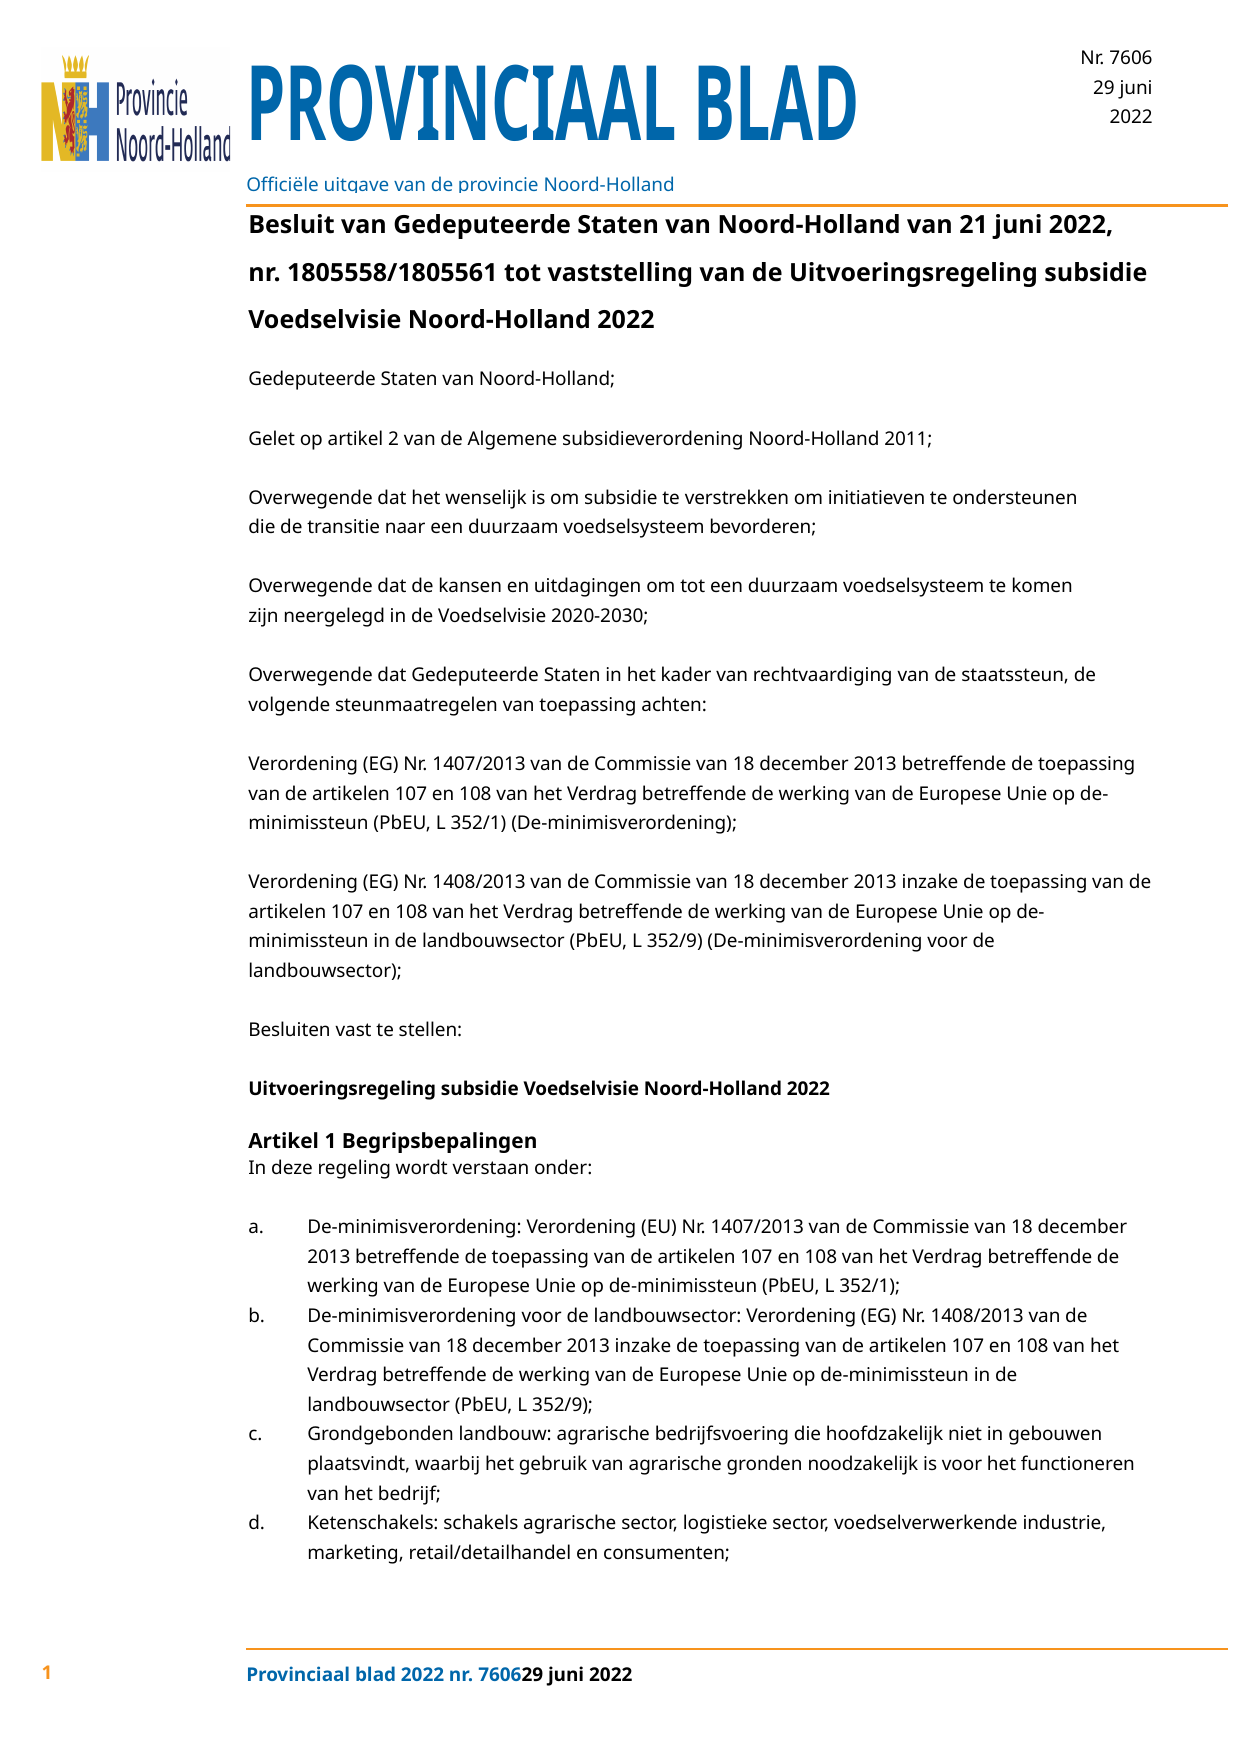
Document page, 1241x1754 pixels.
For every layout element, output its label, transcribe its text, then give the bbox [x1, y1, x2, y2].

text Artikel 1 Begripsbepalingen [248, 1126, 1152, 1154]
text Overwegende dat het wenselijk is om subsidie te verstrekken om initiatieven te ondersteunen [248, 484, 1152, 509]
text Gedeputeerde Staten van Noord-Holland; [248, 366, 1152, 391]
picture [41, 47, 231, 172]
text die de transitie naar een duurzaam voedselsysteem bevorderen; [248, 513, 1152, 539]
list Grondgebonden landbouw: agrarische bedrijfsvoering die hoofdzakelijk niet in gebouwen plaatsvindt, waarbij het gebruik van agrarische gronden noodzakelijk is voor het functioneren van het bedrijf; [248, 1421, 1152, 1506]
text Gelet op artikel 2 van de Algemene subsidieverordening Noord-Holland 2011; [248, 425, 1152, 450]
text Verordening (EG) Nr. 1408/2013 van de Commissie van 18 december 2013 inzake de toepassing van de artikelen 107 en 108 van het Verdrag betreffende de werking van de Europese Unie op de-minimissteun in de landbouwsector (PbEU, L 352/9) (De-minimisverordening voor de landbouwsector); [248, 868, 1152, 983]
text In deze regeling wordt verstaan onder: [248, 1154, 1152, 1180]
text Overwegende dat de kansen en uitdagingen om tot een duurzaam voedselsysteem te komen [248, 573, 1152, 598]
text Besluit van Gedeputeerde Staten van Noord-Holland van 21 juni 2022, nr. 1805558/1805561 tot vaststelling van de Uitvoeringsregeling subsidie Voedselvisie Noord-Holland 2022 [248, 207, 1152, 336]
text Overwegende dat Gedeputeerde Staten in het kader van rechtvaardiging van de staatssteun, de volgende steunmaatregelen van toepassing achten: [248, 661, 1152, 717]
list De-minimisverordening voor de landbouwsector: Verordening (EG) Nr. 1408/2013 van de Commissie van 18 december 2013 inzake de toepassing van de artikelen 107 en 108 van het Verdrag betreffende de werking van de Europese Unie op de-minimissteun in de landbouwsector (PbEU, L 352/9); [248, 1302, 1152, 1417]
list Ketenschakels: schakels agrarische sector, logistieke sector, voedselverwerkende industrie, marketing, retail/detailhandel en consumenten; [248, 1509, 1152, 1565]
list De-minimisverordening: Verordening (EU) Nr. 1407/2013 van de Commissie van 18 december 2013 betreffende de toepassing van de artikelen 107 en 108 van het Verdrag betreffende de werking van de Europese Unie op de-minimissteun (PbEU, L 352/1); [248, 1213, 1152, 1298]
text Uitvoeringsregeling subsidie Voedselvisie Noord-Holland 2022 [248, 1076, 1152, 1101]
text Besluiten vast te stellen: [248, 1016, 1152, 1042]
text zijn neergelegd in de Voedselvisie 2020-2030; [248, 602, 1152, 628]
text Verordening (EG) Nr. 1407/2013 van de Commissie van 18 december 2013 betreffende de toepassing van de artikelen 107 en 108 van het Verdrag betreffende de werking van de Europese Unie op de-minimissteun (PbEU, L 352/1) (De-minimisverordening); [248, 750, 1152, 835]
